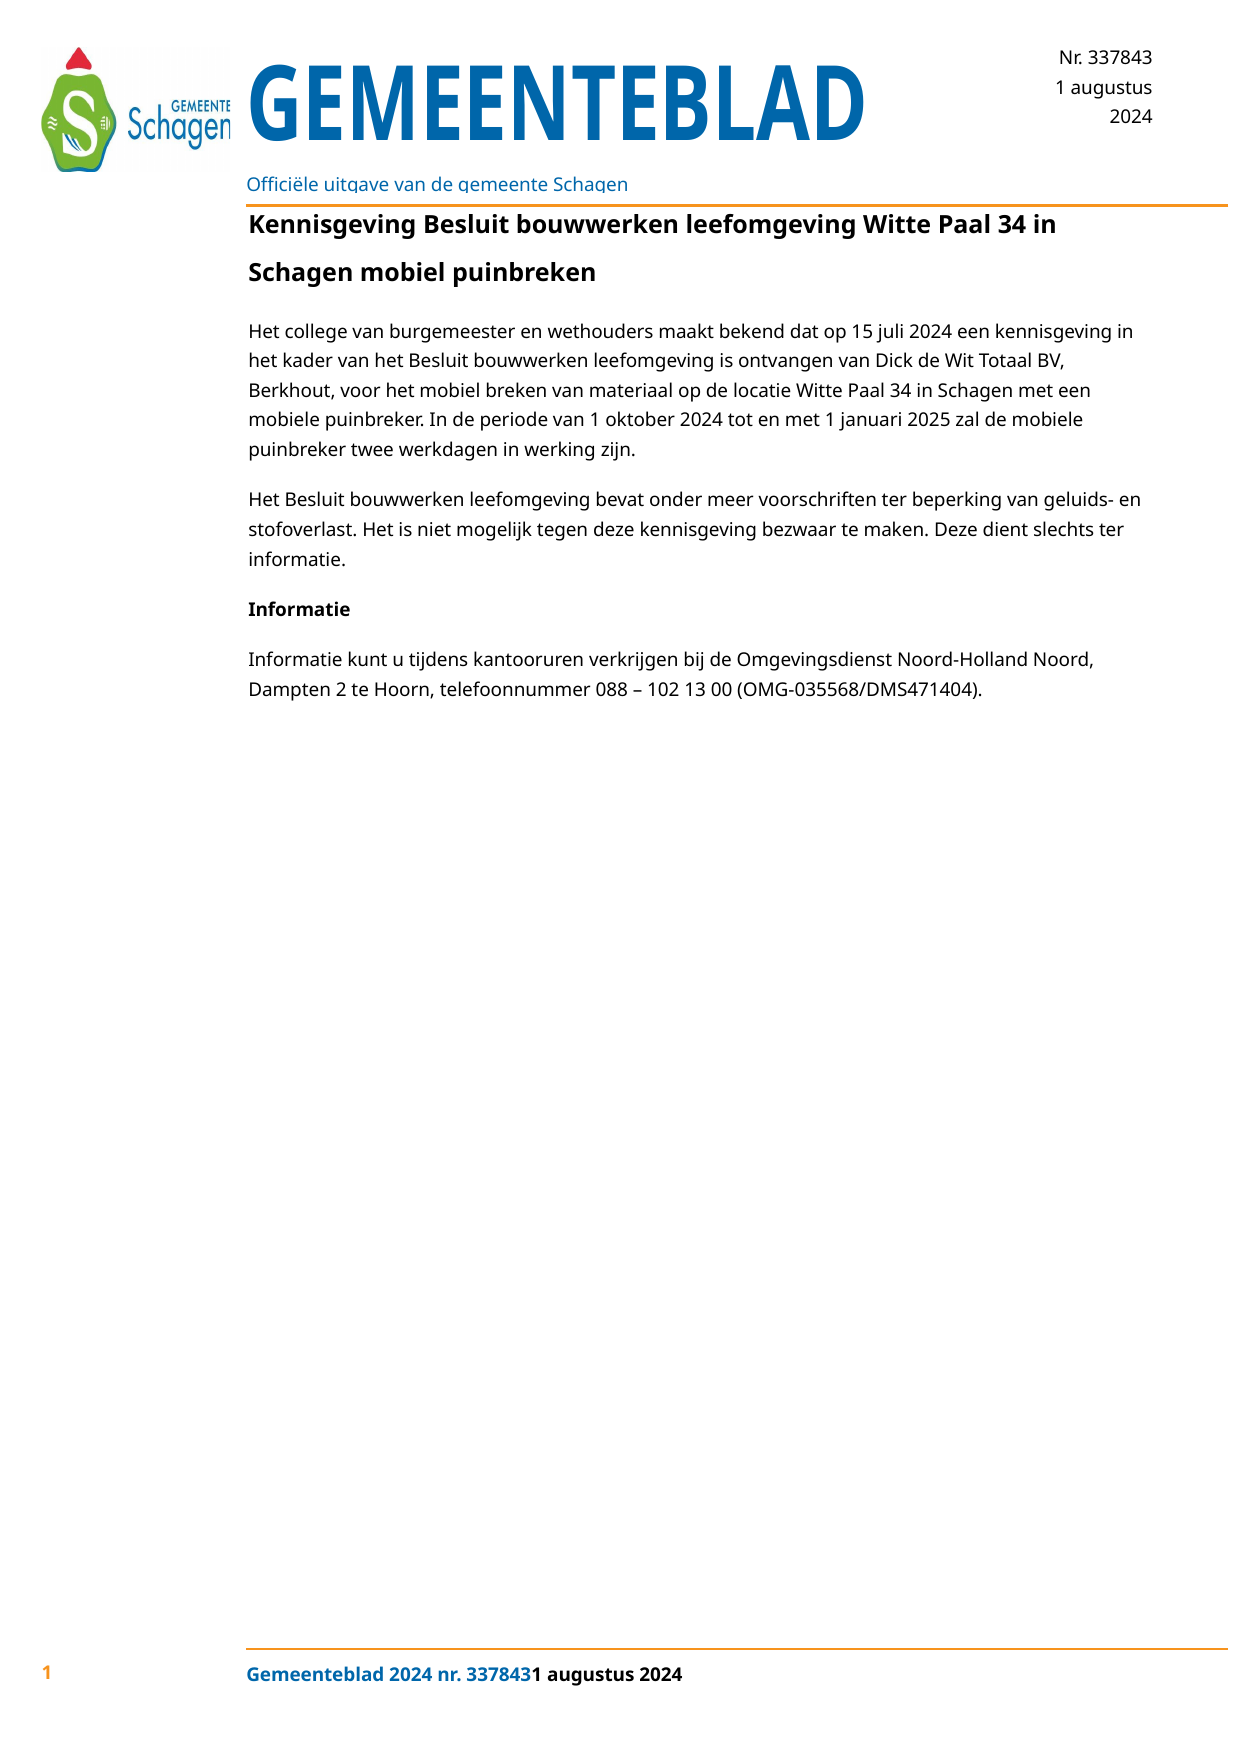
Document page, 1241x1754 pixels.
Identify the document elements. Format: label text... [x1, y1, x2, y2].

picture [41, 47, 231, 172]
text Informatie kunt u tijdens kantooruren verkrijgen bij de Omgevingsdienst Noord-Holland Noord, Dampten 2 te Hoorn, telefoonnummer 088 – 102 13 00 (OMG-035568/DMS471404). [248, 647, 1152, 702]
text Kennisgeving Besluit bouwwerken leefomgeving Witte Paal 34 in Schagen mobiel puinbreken [248, 207, 1152, 288]
text Het Besluit bouwwerken leefomgeving bevat onder meer voorschriften ter beperking van geluids- en stofoverlast. Het is niet mogelijk tegen deze kennisgeving bezwaar te maken. Deze dient slechts ter informatie. [248, 487, 1152, 572]
text Informatie [248, 596, 1152, 622]
text Het college van burgemeester en wethouders maakt bekend dat op 15 juli 2024 een kennisgeving in het kader van het Besluit bouwwerken leefomgeving is ontvangen van Dick de Wit Totaal BV, Berkhout, voor het mobiel breken van materiaal op de locatie Witte Paal 34 in Schagen met een mobiele puinbreker. In de periode van 1 oktober 2024 tot en met 1 januari 2025 zal de mobiele puinbreker twee werkdagen in werking zijn. [248, 318, 1152, 462]
